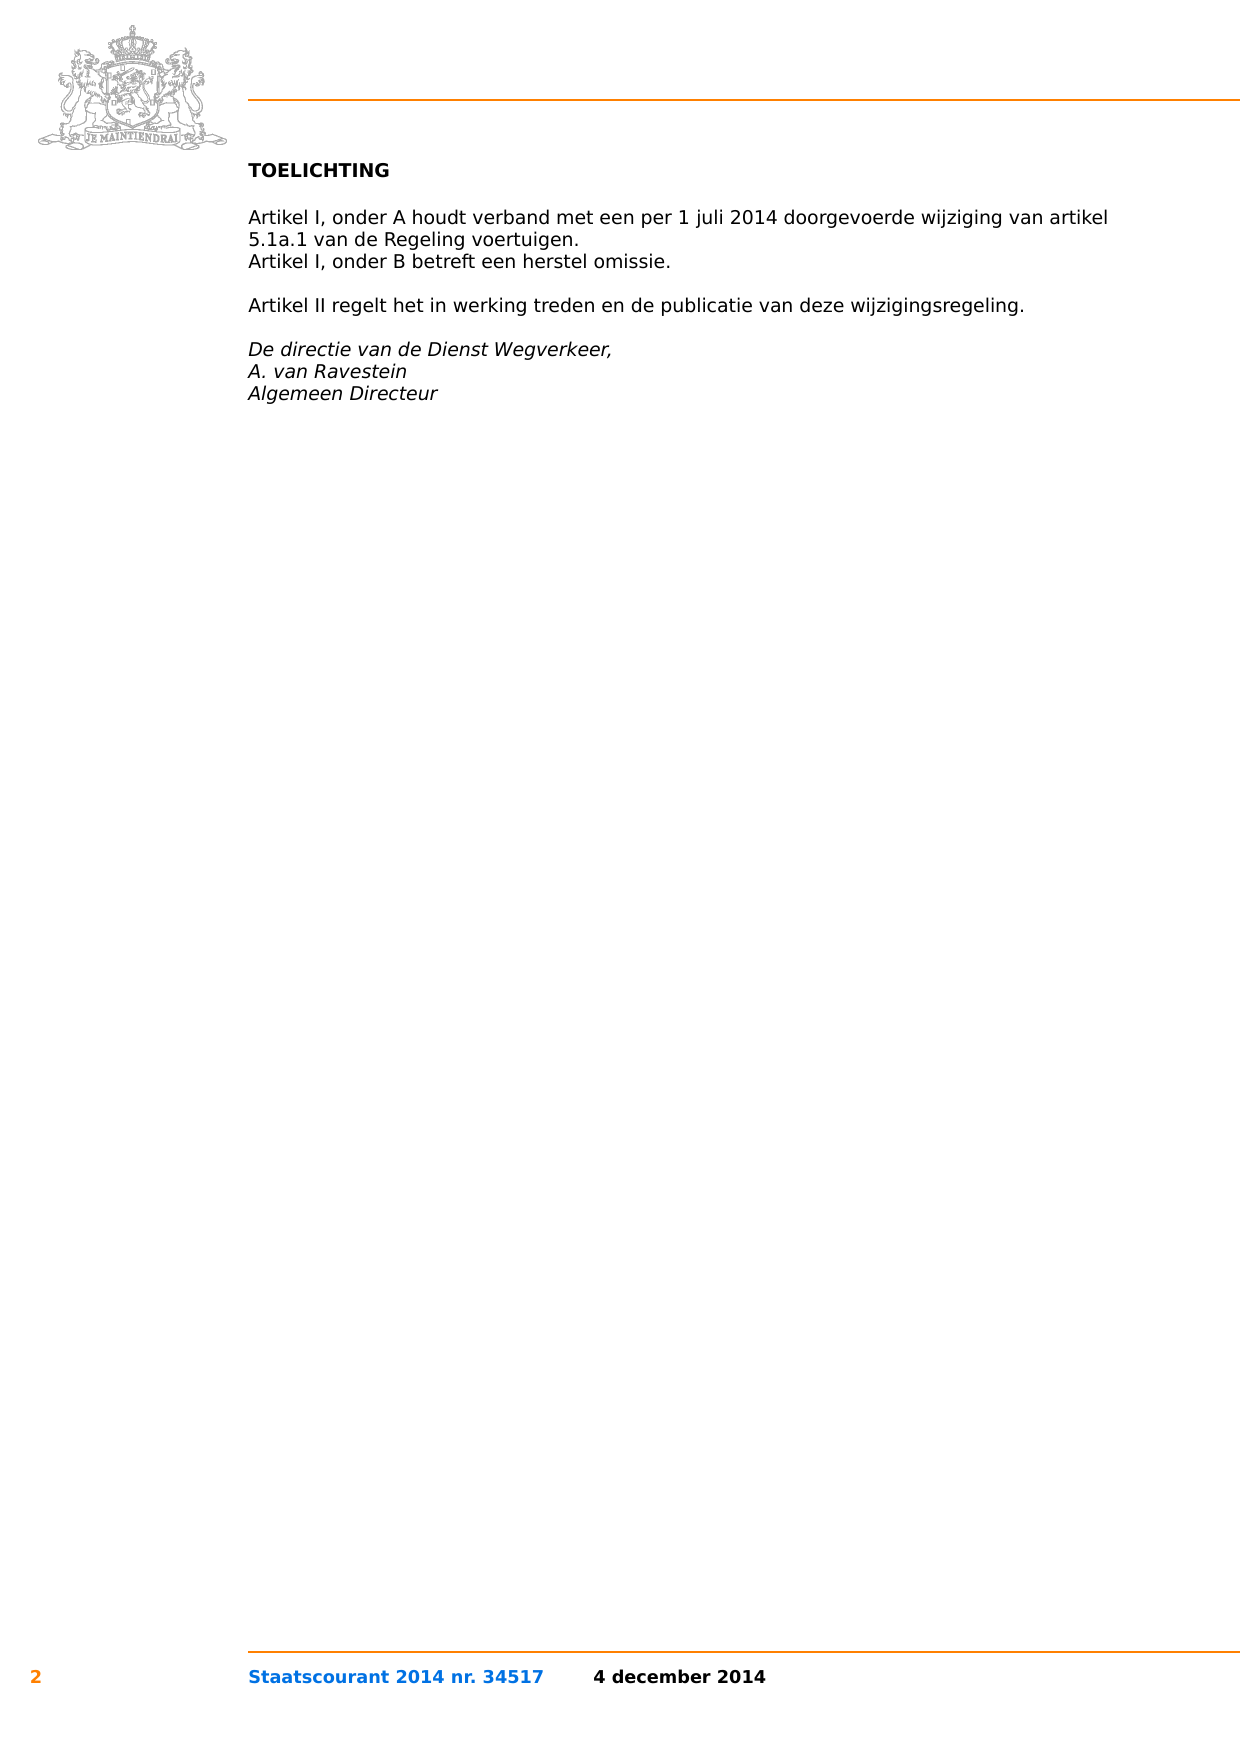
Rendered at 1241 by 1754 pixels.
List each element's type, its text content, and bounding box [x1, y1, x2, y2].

text Artikel I, onder A houdt verband met een per 1 juli 2014 doorgevoerde wijziging van artikel 5.1a.1 van de Regeling voertuigen. [248, 207, 1163, 251]
text De directie van de Dienst Wegverkeer, A. van Ravestein Algemeen Directeur [248, 338, 1163, 404]
text Artikel I, onder B betreft een herstel omissie. [248, 251, 1163, 273]
subtitle TOELICHTING [248, 160, 1163, 182]
picture [38, 25, 227, 150]
text Artikel II regelt het in werking treden en de publicatie van deze wijzigingsregeling. [248, 295, 1163, 317]
